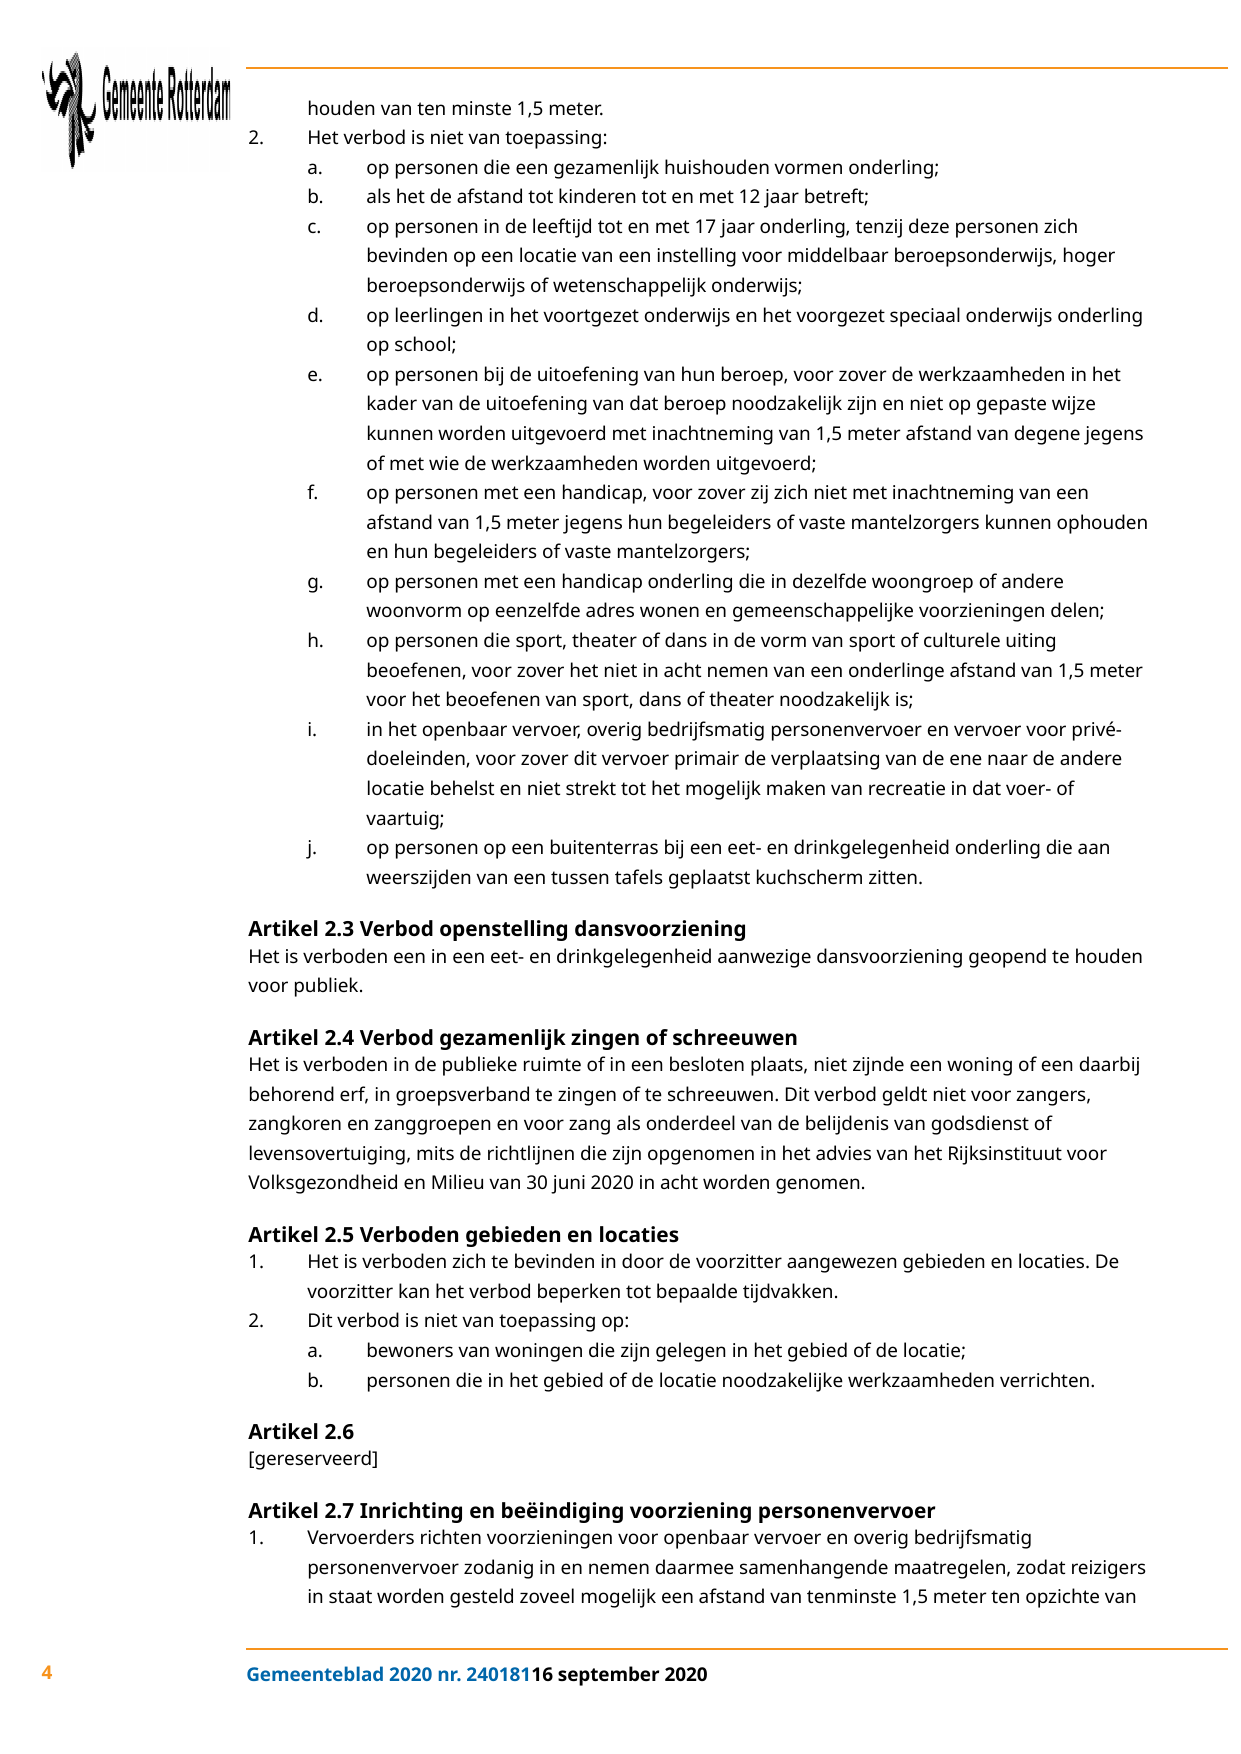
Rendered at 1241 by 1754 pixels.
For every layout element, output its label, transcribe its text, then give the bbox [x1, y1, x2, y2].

list als het de afstand tot kinderen tot en met 12 jaar betreft; [307, 183, 1152, 209]
list op personen in de leeftijd tot en met 17 jaar onderling, tenzij deze personen zich bevinden op een locatie van een instelling voor middelbaar beroepsonderwijs, hoger beroepsonderwijs of wetenschappelijk onderwijs; [307, 213, 1152, 298]
list Dit verbod is niet van toepassing op: [248, 1308, 1152, 1333]
list op personen die een gezamenlijk huishouden vormen onderling; [307, 154, 1152, 180]
list Vervoerders richten voorzieningen voor openbaar vervoer en overig bedrijfsmatig personenvervoer zodanig in en nemen daarmee samenhangende maatregelen, zodat reizigers in staat worden gesteld zoveel mogelijk een afstand van tenminste 1,5 meter ten opzichte van [248, 1524, 1152, 1609]
list op leerlingen in het voortgezet onderwijs en het voorgezet speciaal onderwijs onderling op school; [307, 302, 1152, 357]
text Het is verboden een in een eet- en drinkgelegenheid aanwezige dansvoorziening geopend te houden voor publiek. [248, 943, 1152, 998]
picture [41, 47, 231, 172]
list op personen met een handicap onderling die in dezelfde woongroep of andere woonvorm op eenzelfde adres wonen en gemeenschappelijke voorzieningen delen; [307, 568, 1152, 623]
text Artikel 2.3 Verbod openstelling dansvoorziening [248, 914, 1152, 943]
text Artikel 2.6 [248, 1417, 1152, 1446]
list op personen op een buitenterras bij een eet- en drinkgelegenheid onderling die aan weerszijden van een tussen tafels geplaatst kuchscherm zitten. [307, 834, 1152, 890]
list houden van ten minste 1,5 meter. [248, 95, 1152, 121]
text Artikel 2.7 Inrichting en beëindiging voorziening personenvervoer [248, 1496, 1152, 1524]
list in het openbaar vervoer, overig bedrijfsmatig personenvervoer en vervoer voor privé-doeleinden, voor zover dit vervoer primair de verplaatsing van de ene naar de andere locatie behelst en niet strekt tot het mogelijk maken van recreatie in dat voer- of vaartuig; [307, 716, 1152, 831]
text [gereserveerd] [248, 1446, 1152, 1471]
list Het is verboden zich te bevinden in door de voorzitter aangewezen gebieden en locaties. De voorzitter kan het verbod beperken tot bepaalde tijdvakken. [248, 1248, 1152, 1304]
list op personen bij de uitoefening van hun beroep, voor zover de werkzaamheden in het kader van de uitoefening van dat beroep noodzakelijk zijn en niet op gepaste wijze kunnen worden uitgevoerd met inachtneming van 1,5 meter afstand van degene jegens of met wie de werkzaamheden worden uitgevoerd; [307, 361, 1152, 476]
list op personen met een handicap, voor zover zij zich niet met inachtneming van een afstand van 1,5 meter jegens hun begeleiders of vaste mantelzorgers kunnen ophouden en hun begeleiders of vaste mantelzorgers; [307, 479, 1152, 564]
list op personen die sport, theater of dans in de vorm van sport of culturele uiting beoefenen, voor zover het niet in acht nemen van een onderlinge afstand van 1,5 meter voor het beoefenen van sport, dans of theater noodzakelijk is; [307, 627, 1152, 712]
text Artikel 2.5 Verboden gebieden en locaties [248, 1220, 1152, 1248]
text Artikel 2.4 Verbod gezamenlijk zingen of schreeuwen [248, 1023, 1152, 1051]
list bewoners van woningen die zijn gelegen in het gebied of de locatie; [307, 1337, 1152, 1363]
text Het is verboden in de publieke ruimte of in een besloten plaats, niet zijnde een woning of een daarbij behorend erf, in groepsverband te zingen of te schreeuwen. Dit verbod geldt niet voor zangers, zangkoren en zanggroepen en voor zang als onderdeel van de belijdenis van godsdienst of levensovertuiging, mits de richtlijnen die zijn opgenomen in het advies van het Rijksinstituut voor Volksgezondheid en Milieu van 30 juni 2020 in acht worden genomen. [248, 1051, 1152, 1195]
list Het verbod is niet van toepassing: [248, 124, 1152, 150]
list personen die in het gebied of de locatie noodzakelijke werkzaamheden verrichten. [307, 1367, 1152, 1392]
